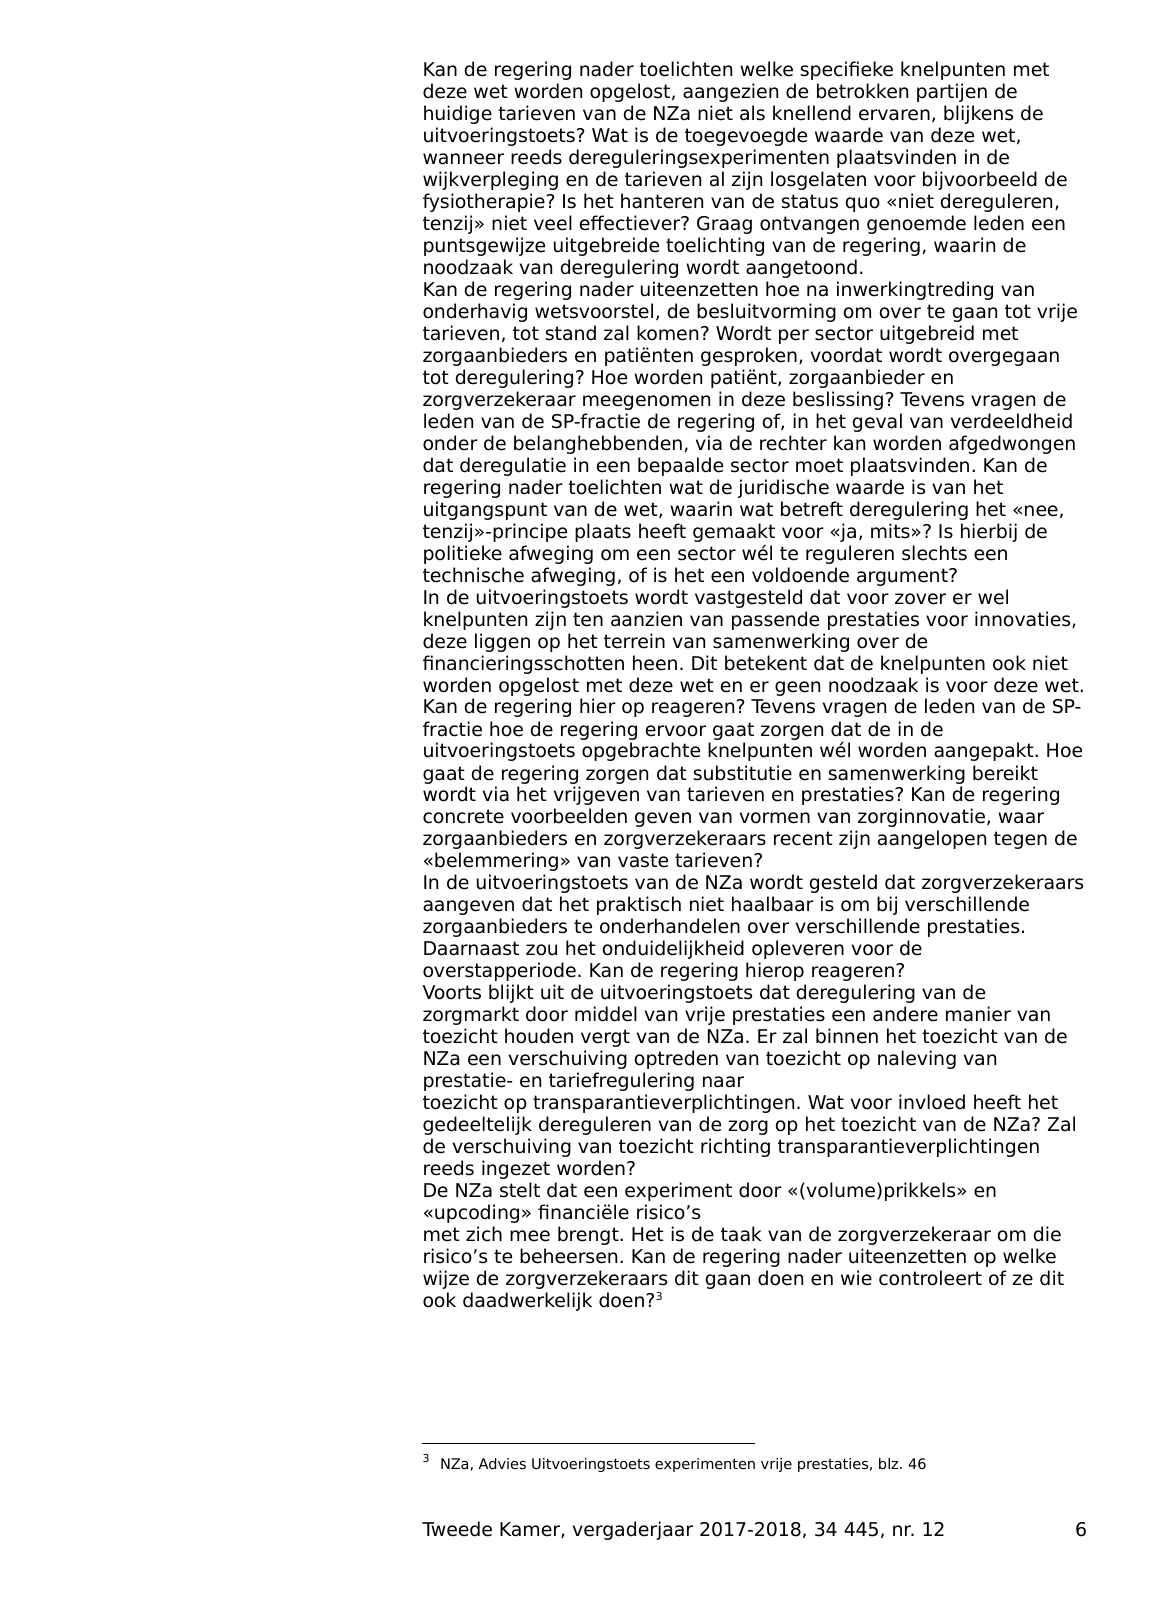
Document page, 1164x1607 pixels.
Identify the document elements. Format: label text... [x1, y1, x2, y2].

text Voorts blijkt uit de uitvoeringstoets dat deregulering van de zorgmarkt door middel van vrije prestaties een andere manier van toezicht houden vergt van de NZa. Er zal binnen het toezicht van de NZa een verschuiving optreden van toezicht op naleving van prestatie- en tariefregulering naar [422, 982, 1087, 1092]
text In de uitvoeringstoets wordt vastgesteld dat voor zover er wel knelpunten zijn ten aanzien van passende prestaties voor innovaties, deze liggen op het terrein van samenwerking over de financieringsschotten heen. Dit betekent dat de knelpunten ook niet worden opgelost met deze wet en er geen noodzaak is voor deze wet. Kan de regering hier op reageren? Tevens vragen de leden van de SP-fractie hoe de regering ervoor gaat zorgen dat de in de uitvoeringstoets opgebrachte knelpunten wél worden aangepakt. Hoe gaat de regering zorgen dat substitutie en samenwerking bereikt wordt via het vrijgeven van tarieven en prestaties? Kan de regering concrete voorbeelden geven van vormen van zorginnovatie, waar zorgaanbieders en zorgverzekeraars recent zijn aangelopen tegen de «belemmering» van vaste tarieven? [422, 587, 1087, 872]
text toezicht op transparantieverplichtingen. Wat voor invloed heeft het gedeeltelijk dereguleren van de zorg op het toezicht van de NZa? Zal de verschuiving van toezicht richting transparantieverplichtingen reeds ingezet worden? [422, 1092, 1087, 1180]
text Kan de regering nader toelichten welke specifieke knelpunten met deze wet worden opgelost, aangezien de betrokken partijen de huidige tarieven van de NZa niet als knellend ervaren, blijkens de uitvoeringstoets? Wat is de toegevoegde waarde van deze wet, wanneer reeds dereguleringsexperimenten plaatsvinden in de wijkverpleging en de tarieven al zijn losgelaten voor bijvoorbeeld de fysiotherapie? Is het hanteren van de status quo «niet dereguleren, tenzij» niet veel effectiever? Graag ontvangen genoemde leden een puntsgewijze uitgebreide toelichting van de regering, waarin de noodzaak van deregulering wordt aangetoond. [422, 59, 1087, 279]
text NZa, Advies Uitvoeringstoets experimenten vrije prestaties, blz. 46 [422, 1452, 1087, 1474]
text De NZa stelt dat een experiment door «(volume)prikkels» en «upcoding» financiële risico’s [422, 1180, 1087, 1224]
text met zich mee brengt. Het is de taak van de zorgverzekeraar om die risico’s te beheersen. Kan de regering nader uiteenzetten op welke wijze de zorgverzekeraars dit gaan doen en wie controleert of ze dit ook daadwerkelijk doen? [422, 1224, 1087, 1312]
text Kan de regering nader uiteenzetten hoe na inwerkingtreding van onderhavig wetsvoorstel, de besluitvorming om over te gaan tot vrije tarieven, tot stand zal komen? Wordt per sector uitgebreid met zorgaanbieders en patiënten gesproken, voordat wordt overgegaan tot deregulering? Hoe worden patiënt, zorgaanbieder en zorgverzekeraar meegenomen in deze beslissing? Tevens vragen de leden van de SP-fractie de regering of, in het geval van verdeeldheid onder de belanghebbenden, via de rechter kan worden afgedwongen dat deregulatie in een bepaalde sector moet plaatsvinden. Kan de regering nader toelichten wat de juridische waarde is van het uitgangspunt van de wet, waarin wat betreft deregulering het «nee, tenzij»-principe plaats heeft gemaakt voor «ja, mits»? Is hierbij de politieke afweging om een sector wél te reguleren slechts een technische afweging, of is het een voldoende argument? [422, 279, 1087, 587]
text In de uitvoeringstoets van de NZa wordt gesteld dat zorgverzekeraars aangeven dat het praktisch niet haalbaar is om bij verschillende zorgaanbieders te onderhandelen over verschillende prestaties. Daarnaast zou het onduidelijkheid opleveren voor de overstapperiode. Kan de regering hierop reageren? [422, 872, 1087, 982]
